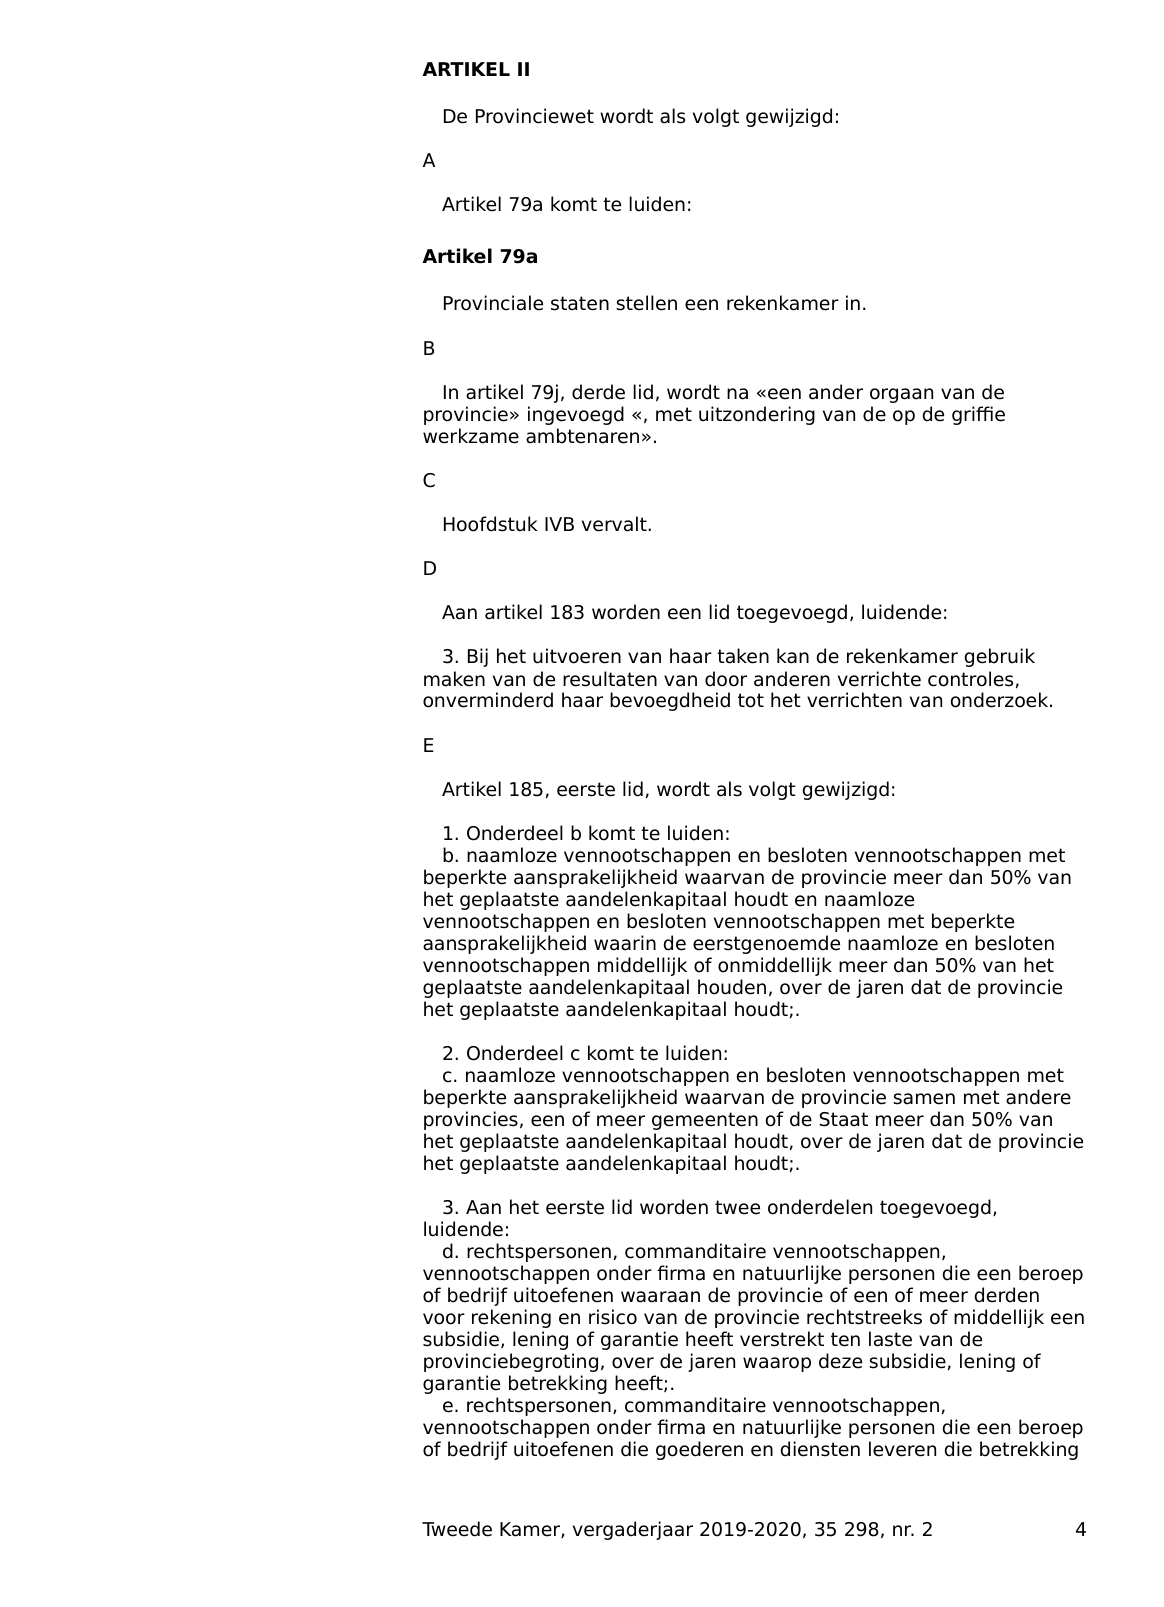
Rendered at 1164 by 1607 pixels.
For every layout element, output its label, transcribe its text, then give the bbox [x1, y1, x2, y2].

subtitle ARTIKEL II [422, 59, 1087, 81]
text E [422, 734, 1087, 757]
text D [422, 558, 1087, 580]
text In artikel 79j, derde lid, wordt na «een ander orgaan van de provincie» ingevoegd «, met uitzondering van de op de griffie werkzame ambtenaren». [422, 382, 1087, 448]
text C [422, 470, 1087, 492]
text Aan artikel 183 worden een lid toegevoegd, luidende: [422, 602, 1087, 624]
text c. naamloze vennootschappen en besloten vennootschappen met beperkte aansprakelijkheid waarvan de provincie samen met andere provincies, een of meer gemeenten of de Staat meer dan 50% van het geplaatste aandelenkapitaal houdt, over de jaren dat de provincie het geplaatste aandelenkapitaal houdt;. [422, 1065, 1087, 1175]
text Hoofdstuk IVB vervalt. [422, 514, 1087, 536]
subtitle Artikel 79a [422, 246, 1087, 268]
text Provinciale staten stellen een rekenkamer in. [422, 293, 1087, 315]
text 2. Onderdeel c komt te luiden: [422, 1043, 1087, 1065]
text 3. Bij het uitvoeren van haar taken kan de rekenkamer gebruik maken van de resultaten van door anderen verrichte controles, onverminderd haar bevoegdheid tot het verrichten van onderzoek. [422, 646, 1087, 712]
text Artikel 185, eerste lid, wordt als volgt gewijzigd: [422, 779, 1087, 801]
text Artikel 79a komt te luiden: [422, 194, 1087, 216]
text De Provinciewet wordt als volgt gewijzigd: [422, 106, 1087, 128]
text 3. Aan het eerste lid worden twee onderdelen toegevoegd, luidende: [422, 1197, 1087, 1241]
text 1. Onderdeel b komt te luiden: [422, 823, 1087, 845]
text A [422, 150, 1087, 172]
text d. rechtspersonen, commanditaire vennootschappen, vennootschappen onder firma en natuurlijke personen die een beroep of bedrijf uitoefenen waaraan de provincie of een of meer derden voor rekening en risico van de provincie rechtstreeks of middellijk een subsidie, lening of garantie heeft verstrekt ten laste van de provinciebegroting, over de jaren waarop deze subsidie, lening of garantie betrekking heeft;. [422, 1241, 1087, 1395]
text b. naamloze vennootschappen en besloten vennootschappen met beperkte aansprakelijkheid waarvan de provincie meer dan 50% van het geplaatste aandelenkapitaal houdt en naamloze vennootschappen en besloten vennootschappen met beperkte aansprakelijkheid waarin de eerstgenoemde naamloze en besloten vennootschappen middellijk of onmiddellijk meer dan 50% van het geplaatste aandelenkapitaal houden, over de jaren dat de provincie het geplaatste aandelenkapitaal houdt;. [422, 845, 1087, 1021]
text B [422, 337, 1087, 359]
text e. rechtspersonen, commanditaire vennootschappen, vennootschappen onder firma en natuurlijke personen die een beroep of bedrijf uitoefenen die goederen en diensten leveren die betrekking [422, 1395, 1087, 1461]
